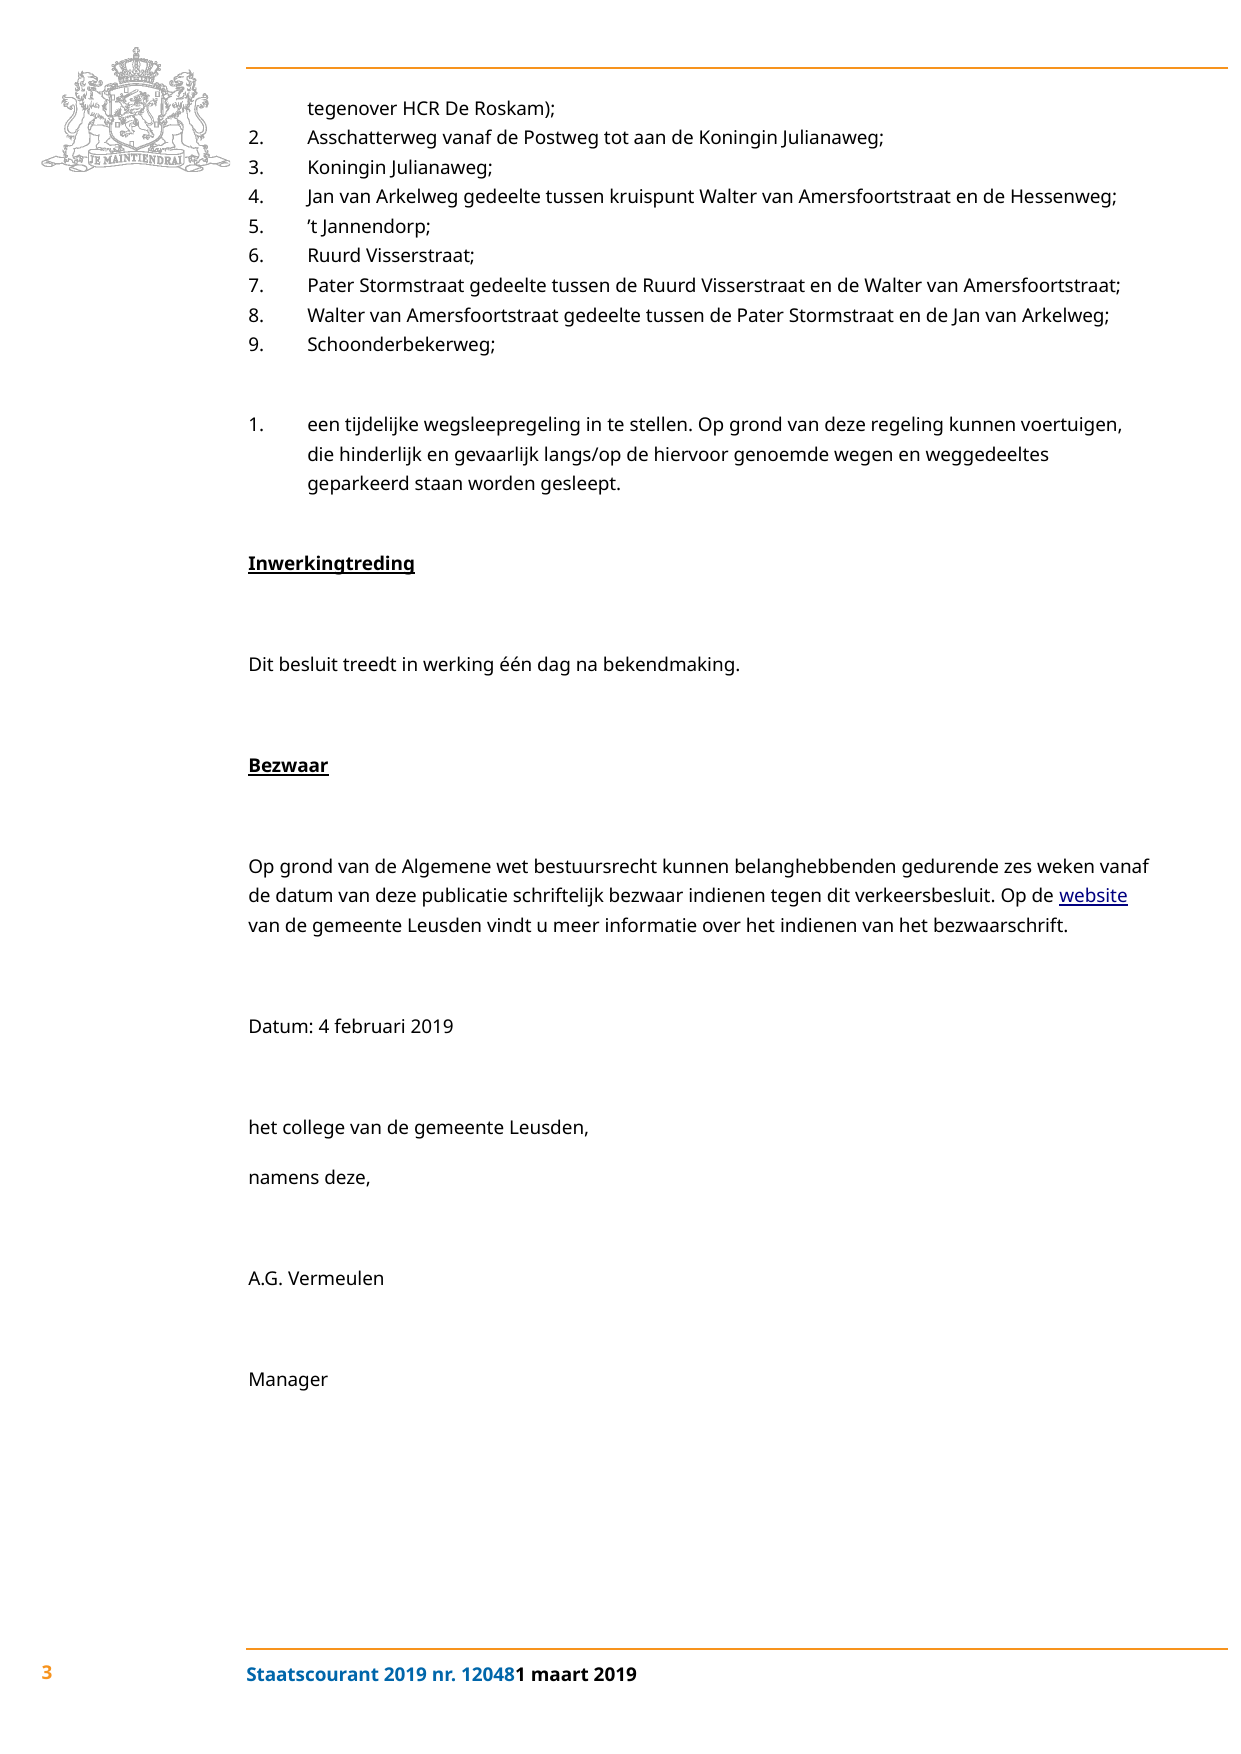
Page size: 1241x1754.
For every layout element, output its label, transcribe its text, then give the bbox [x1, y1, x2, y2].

text Dit besluit treedt in werking één dag na bekendmaking. [248, 651, 1152, 677]
text Manager [248, 1366, 1152, 1392]
text Bezwaar [248, 752, 1152, 778]
text Datum: 4 februari 2019 [248, 1013, 1152, 1039]
list Jan van Arkelweg gedeelte tussen kruispunt Walter van Amersfoortstraat en de Hessenweg; [248, 183, 1152, 209]
list Ruurd Visserstraat; [248, 243, 1152, 268]
list Walter van Amersfoortstraat gedeelte tussen de Pater Stormstraat en de Jan van Arkelweg; [248, 302, 1152, 328]
text A.G. Vermeulen [248, 1265, 1152, 1291]
list Koningin Julianaweg; [248, 154, 1152, 180]
picture [41, 47, 231, 172]
text Inwerkingtreding [248, 551, 1152, 576]
list een tijdelijke wegsleepregeling in te stellen. Op grond van deze regeling kunnen voertuigen, die hinderlijk en gevaarlijk langs/op de hiervoor genoemde wegen en weggedeeltes geparkeerd staan worden gesleept. [248, 411, 1152, 496]
list tegenover HCR De Roskam); [248, 95, 1152, 121]
text het college van de gemeente Leusden, [248, 1114, 1152, 1140]
list Schoonderbekerweg; [248, 331, 1152, 357]
list Pater Stormstraat gedeelte tussen de Ruurd Visserstraat en de Walter van Amersfoortstraat; [248, 272, 1152, 298]
text Op grond van de Algemene wet bestuursrecht kunnen belanghebbenden gedurende zes weken vanaf de datum van deze publicatie schriftelijk bezwaar indienen tegen dit verkeersbesluit. Op de website van de gemeente Leusden vindt u meer informatie over het indienen van het bezwaarschrift. [248, 853, 1152, 938]
list ’t Jannendorp; [248, 213, 1152, 239]
text namens deze, [248, 1164, 1152, 1190]
list Asschatterweg vanaf de Postweg tot aan de Koningin Julianaweg; [248, 124, 1152, 150]
